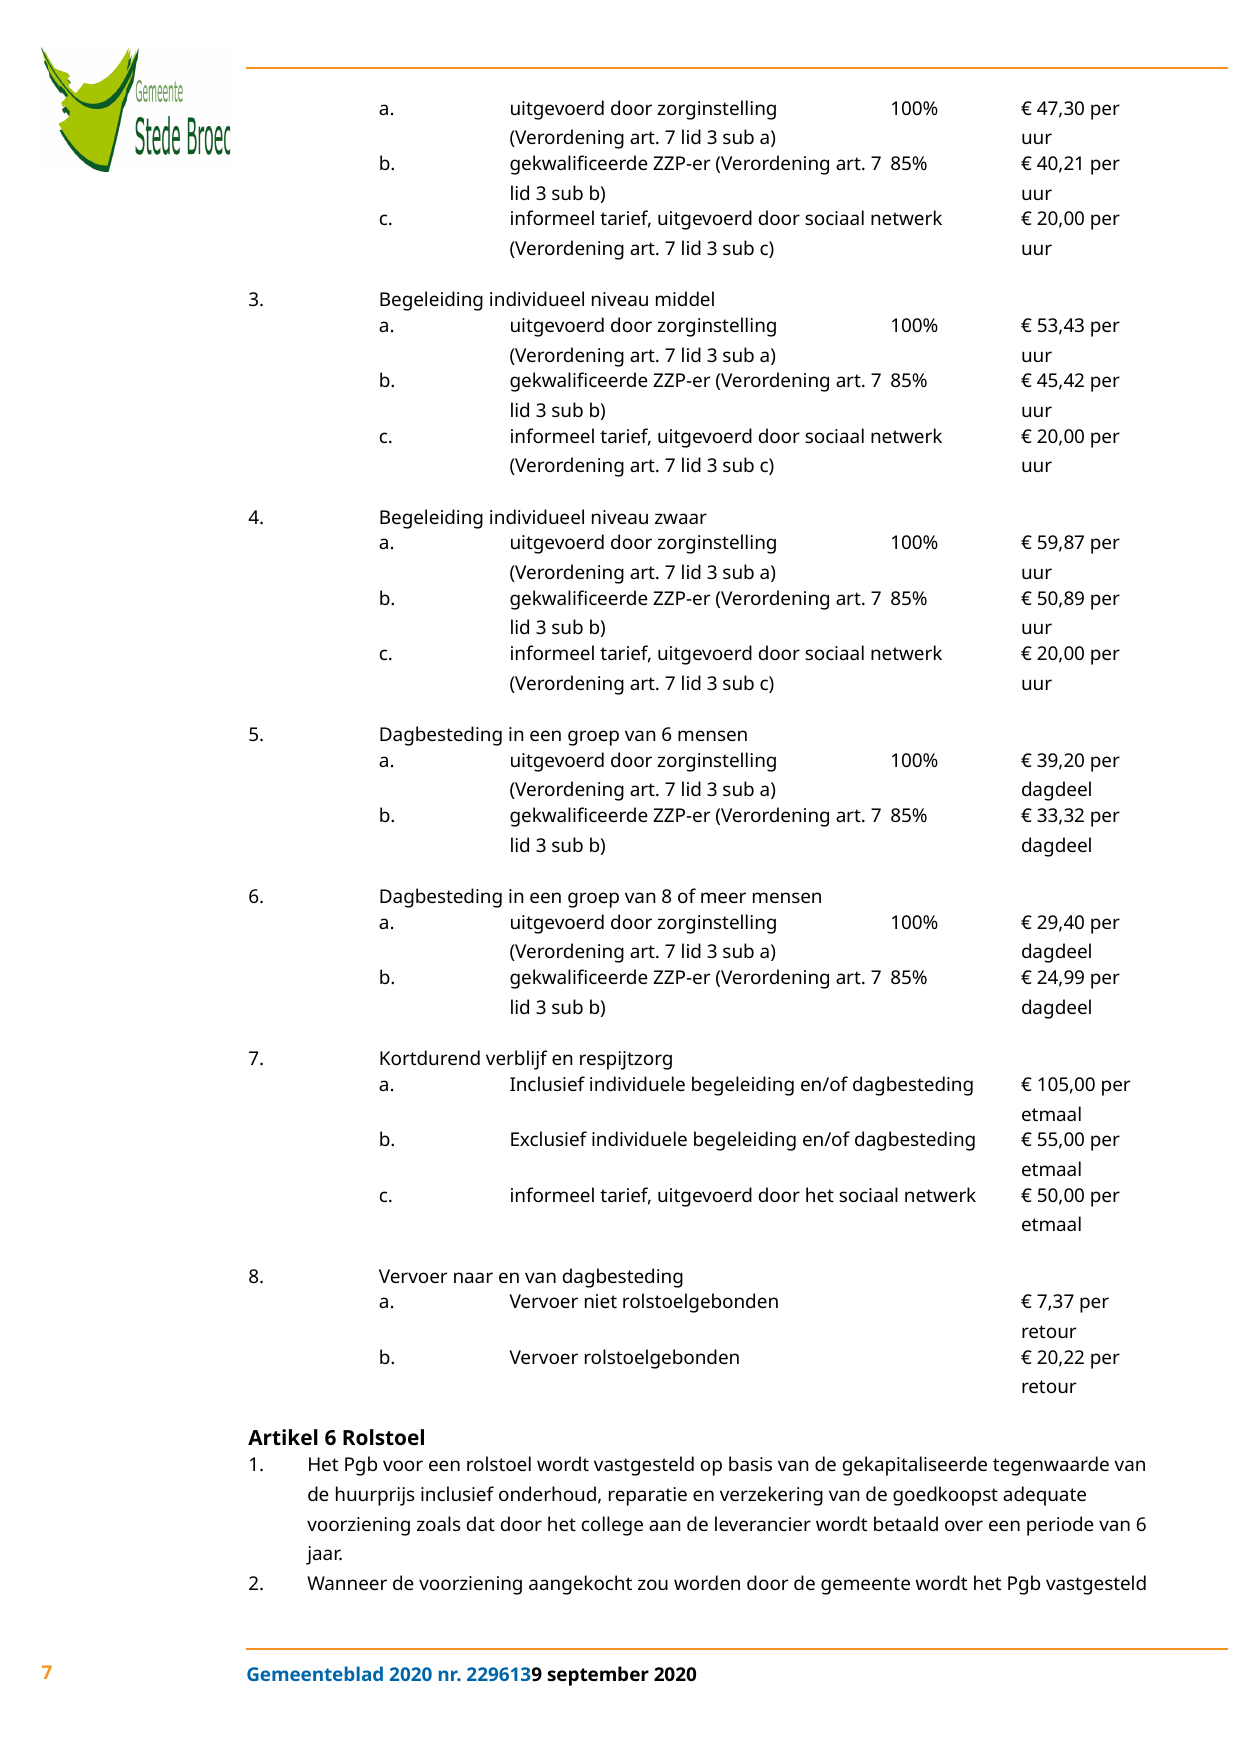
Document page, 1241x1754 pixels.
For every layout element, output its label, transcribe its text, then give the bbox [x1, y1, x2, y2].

table_cell uitgevoerd door zorginstelling (Verordening art. 7 lid 3 sub a) [509, 530, 890, 585]
table_cell 85% [890, 585, 1021, 640]
table_cell Exclusief individuele begeleiding en/of dagbesteding [509, 1126, 1021, 1182]
text Artikel 6 Rolstoel [248, 1423, 1152, 1452]
table_cell [248, 585, 379, 640]
table_cell [379, 478, 1152, 504]
table_cell € 20,00 per uur [1021, 423, 1152, 478]
table_cell [248, 747, 379, 802]
table_cell a. [379, 530, 509, 585]
table_cell [248, 1289, 379, 1344]
table_cell 100% [890, 95, 1021, 150]
table_cell [248, 1344, 379, 1399]
table_cell [379, 696, 1152, 721]
table_cell 4. [248, 504, 379, 529]
table_cell informeel tarief, uitgevoerd door sociaal netwerk (Verordening art. 7 lid 3 sub c) [509, 423, 1021, 478]
table_cell [248, 802, 379, 858]
table_cell € 50,89 per uur [1021, 585, 1152, 640]
table_cell a. [379, 1289, 509, 1344]
table_cell b. [379, 1344, 509, 1399]
table_cell 3. [248, 286, 379, 312]
table_cell b. [379, 1126, 509, 1182]
table_cell [248, 423, 379, 478]
table_cell b. [379, 964, 509, 1020]
table_cell c. [379, 1182, 509, 1237]
table_cell gekwalificeerde ZZP-er (Verordening art. 7 lid 3 sub b) [509, 964, 890, 1020]
table_cell b. [379, 368, 509, 423]
table_cell informeel tarief, uitgevoerd door het sociaal netwerk [509, 1182, 1021, 1237]
table_cell [248, 150, 379, 205]
picture [41, 47, 231, 172]
table_cell Inclusief individuele begeleiding en/of dagbesteding [509, 1071, 1021, 1126]
table_cell uitgevoerd door zorginstelling (Verordening art. 7 lid 3 sub a) [509, 909, 890, 964]
table_cell b. [379, 150, 509, 205]
table_cell € 24,99 per dagdeel [1021, 964, 1152, 1020]
table_cell gekwalificeerde ZZP-er (Verordening art. 7 lid 3 sub b) [509, 368, 890, 423]
table_cell 85% [890, 150, 1021, 205]
table_cell informeel tarief, uitgevoerd door sociaal netwerk (Verordening art. 7 lid 3 sub c) [509, 640, 1021, 696]
table_cell [248, 909, 379, 964]
table_cell gekwalificeerde ZZP-er (Verordening art. 7 lid 3 sub b) [509, 150, 890, 205]
table_cell € 55,00 per etmaal [1021, 1126, 1152, 1182]
table_cell 8. [248, 1263, 379, 1288]
table_cell Kortdurend verblijf en respijtzorg [379, 1045, 1152, 1071]
table_cell Begeleiding individueel niveau middel [379, 286, 1152, 312]
table_cell € 20,00 per uur [1021, 640, 1152, 696]
table_cell € 105,00 per etmaal [1021, 1071, 1152, 1126]
table_cell [248, 858, 379, 883]
table_cell informeel tarief, uitgevoerd door sociaal netwerk (Verordening art. 7 lid 3 sub c) [509, 205, 1021, 261]
table_cell [248, 1182, 379, 1237]
table_cell 7. [248, 1045, 379, 1071]
table_cell 6. [248, 883, 379, 909]
table_cell c. [379, 423, 509, 478]
table_cell [379, 858, 1152, 883]
table_cell a. [379, 1071, 509, 1126]
table_cell € 47,30 per uur [1021, 95, 1152, 150]
table_cell 100% [890, 909, 1021, 964]
table_cell [248, 478, 379, 504]
table_cell c. [379, 205, 509, 261]
table_cell gekwalificeerde ZZP-er (Verordening art. 7 lid 3 sub b) [509, 585, 890, 640]
table_cell [379, 1020, 1152, 1045]
table_cell uitgevoerd door zorginstelling (Verordening art. 7 lid 3 sub a) [509, 747, 890, 802]
table_cell € 20,22 per retour [1021, 1344, 1152, 1399]
table_cell 100% [890, 530, 1021, 585]
table_cell € 40,21 per uur [1021, 150, 1152, 205]
table_cell 100% [890, 747, 1021, 802]
table_cell 100% [890, 312, 1021, 367]
table_cell b. [379, 585, 509, 640]
table_cell 85% [890, 368, 1021, 423]
table_cell a. [379, 312, 509, 367]
table_cell uitgevoerd door zorginstelling (Verordening art. 7 lid 3 sub a) [509, 312, 890, 367]
table_cell [248, 1237, 379, 1263]
table_cell uitgevoerd door zorginstelling (Verordening art. 7 lid 3 sub a) [509, 95, 890, 150]
table_cell € 53,43 per uur [1021, 312, 1152, 367]
table_cell Vervoer naar en van dagbesteding [379, 1263, 1152, 1288]
table_cell € 7,37 per retour [1021, 1289, 1152, 1344]
table_cell [248, 205, 379, 261]
table_cell 5. [248, 721, 379, 747]
table_cell € 59,87 per uur [1021, 530, 1152, 585]
table_cell Dagbesteding in een groep van 6 mensen [379, 721, 1152, 747]
table_cell € 20,00 per uur [1021, 205, 1152, 261]
list Het Pgb voor een rolstoel wordt vastgesteld op basis van de gekapitaliseerde tegenwaarde van de huurprijs inclusief onderhoud, reparatie en verzekering van de goedkoopst adequate voorziening zoals dat door het college aan de leverancier wordt betaald over een periode van 6 jaar. [248, 1452, 1152, 1566]
table_cell [248, 696, 379, 721]
table_cell 85% [890, 802, 1021, 858]
table_cell a. [379, 747, 509, 802]
table_cell Vervoer niet rolstoelgebonden [509, 1289, 1021, 1344]
table_cell Vervoer rolstoelgebonden [509, 1344, 1021, 1399]
table_cell [248, 640, 379, 696]
table_cell € 29,40 per dagdeel [1021, 909, 1152, 964]
table_cell a. [379, 909, 509, 964]
table_cell € 39,20 per dagdeel [1021, 747, 1152, 802]
list Wanneer de voorziening aangekocht zou worden door de gemeente wordt het Pgb vastgesteld [248, 1570, 1152, 1596]
table_cell [379, 1237, 1152, 1263]
table_cell [248, 1020, 379, 1045]
table_cell Begeleiding individueel niveau zwaar [379, 504, 1152, 529]
table_cell [248, 964, 379, 1020]
table_cell [248, 312, 379, 367]
table_cell b. [379, 802, 509, 858]
table_cell c. [379, 640, 509, 696]
table_cell [248, 95, 379, 150]
table_cell gekwalificeerde ZZP-er (Verordening art. 7 lid 3 sub b) [509, 802, 890, 858]
table_cell [248, 261, 379, 286]
table_cell [248, 1071, 379, 1126]
table_cell [248, 530, 379, 585]
table_cell a. [379, 95, 509, 150]
table_cell 85% [890, 964, 1021, 1020]
table_cell [379, 261, 1152, 286]
table_cell € 50,00 per etmaal [1021, 1182, 1152, 1237]
table_cell € 45,42 per uur [1021, 368, 1152, 423]
table_cell [248, 368, 379, 423]
table_cell [248, 1126, 379, 1182]
table_cell Dagbesteding in een groep van 8 of meer mensen [379, 883, 1152, 909]
table_cell € 33,32 per dagdeel [1021, 802, 1152, 858]
